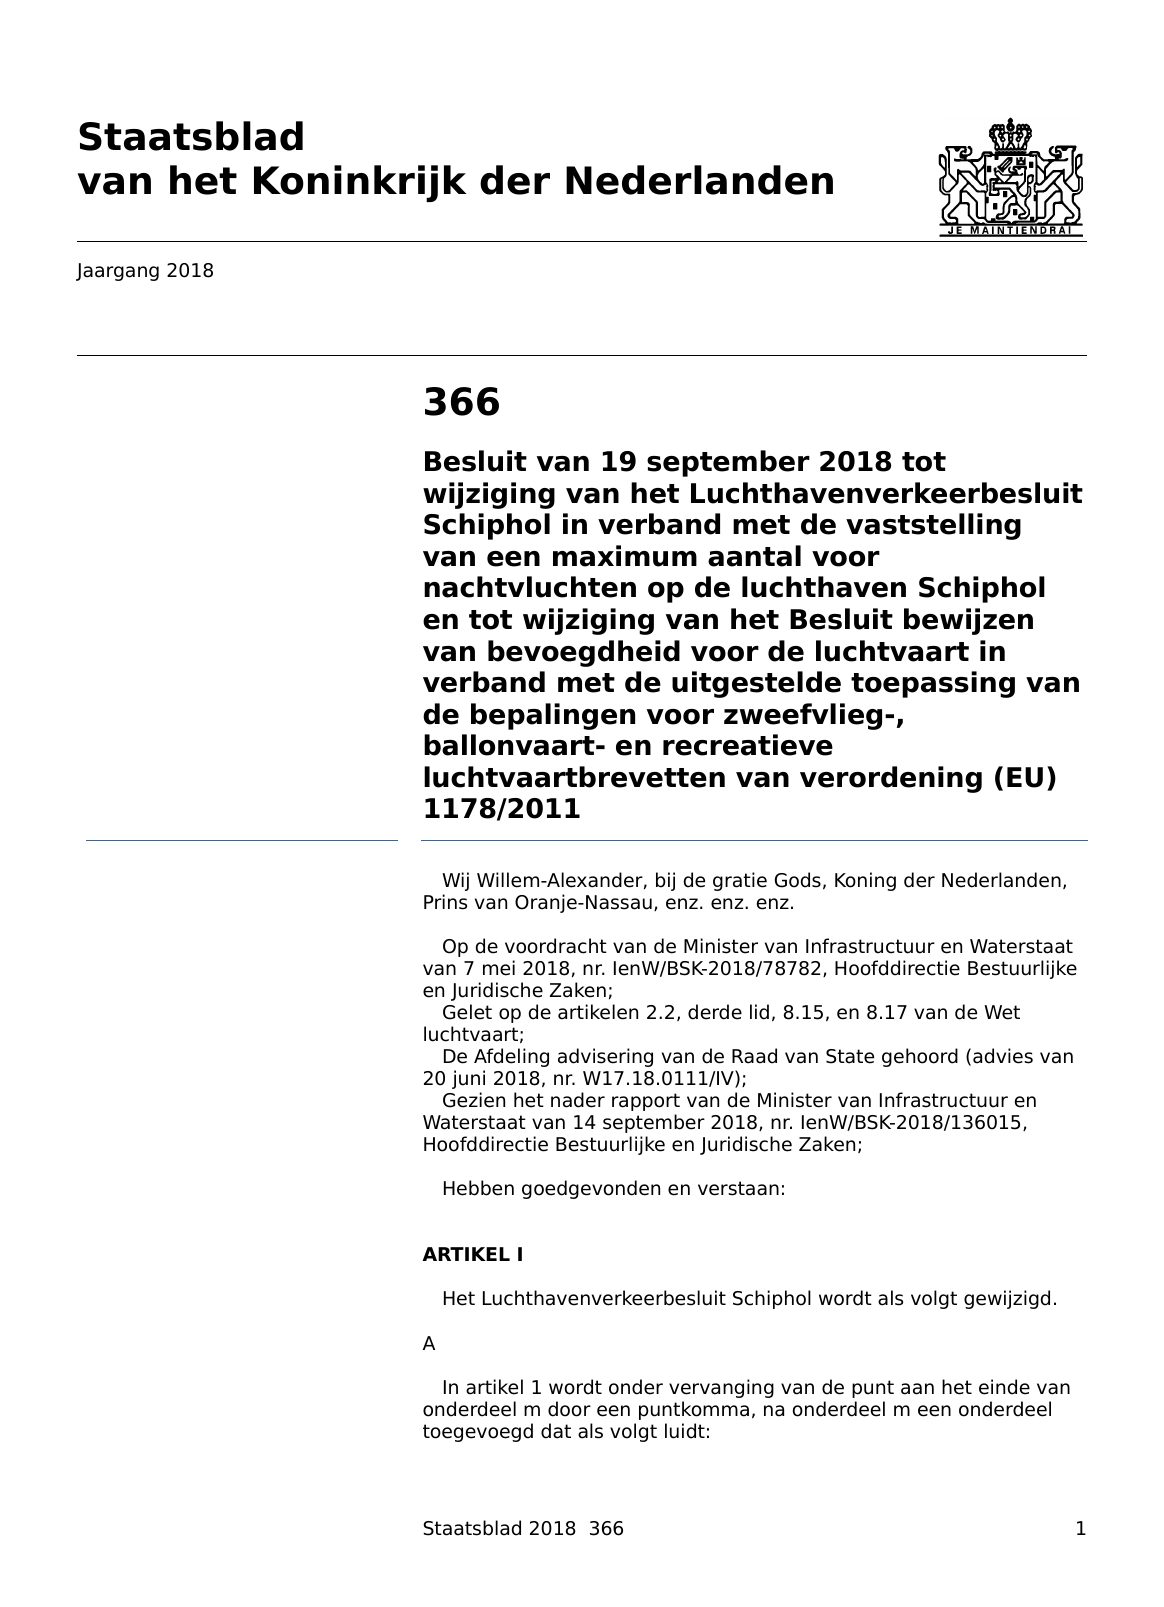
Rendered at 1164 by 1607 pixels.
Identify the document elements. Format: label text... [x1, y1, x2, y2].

text A [422, 1332, 1087, 1354]
text Het Luchthavenverkeerbesluit Schiphol wordt als volgt gewijzigd. [422, 1288, 1087, 1310]
picture [936, 115, 1087, 240]
text Wij Willem-Alexander, bij de gratie Gods, Koning der Nederlanden, Prins van Oranje-Nassau, enz. enz. enz. [422, 870, 1087, 914]
table_cell Jaargang 2018 [77, 242, 1087, 355]
text In artikel 1 wordt onder vervanging van de punt aan het einde van onderdeel m door een puntkomma, na onderdeel m een onderdeel toegevoegd dat als volgt luidt: [422, 1377, 1087, 1443]
text De Afdeling advisering van de Raad van State gehoord (advies van 20 juni 2018, nr. W17.18.0111/IV); [422, 1046, 1087, 1090]
text Gezien het nader rapport van de Minister van Infrastructuur en Waterstaat van 14 september 2018, nr. IenW/BSK-2018/136015, Hoofddirectie Bestuurlijke en Juridische Zaken; [422, 1090, 1087, 1156]
text Op de voordracht van de Minister van Infrastructuur en Waterstaat van 7 mei 2018, nr. IenW/BSK-2018/78782, Hoofddirectie Bestuurlijke en Juridische Zaken; [422, 936, 1087, 1002]
subtitle 366 [422, 381, 1087, 424]
table_header Staatsblad van het Koninkrijk der Nederlanden [77, 100, 886, 241]
text Hebben goedgevonden en verstaan: [422, 1178, 1087, 1200]
subtitle ARTIKEL I [422, 1244, 1087, 1266]
text Besluit van 19 september 2018 tot wijziging van het Luchthavenverkeerbesluit Schiphol in verband met de vaststelling van een maximum aantal voor nachtvluchten op de luchthaven Schiphol en tot wijziging van het Besluit bewijzen van bevoegdheid voor de luchtvaart in verband met de uitgestelde toepassing van de bepalingen voor zweefvlieg-, ballonvaart- en recreatieve luchtvaartbrevetten van verordening (EU) 1178/2011 [422, 447, 1087, 825]
text Gelet op de artikelen 2.2, derde lid, 8.15, en 8.17 van de Wet luchtvaart; [422, 1002, 1087, 1046]
table_header [886, 100, 1087, 241]
